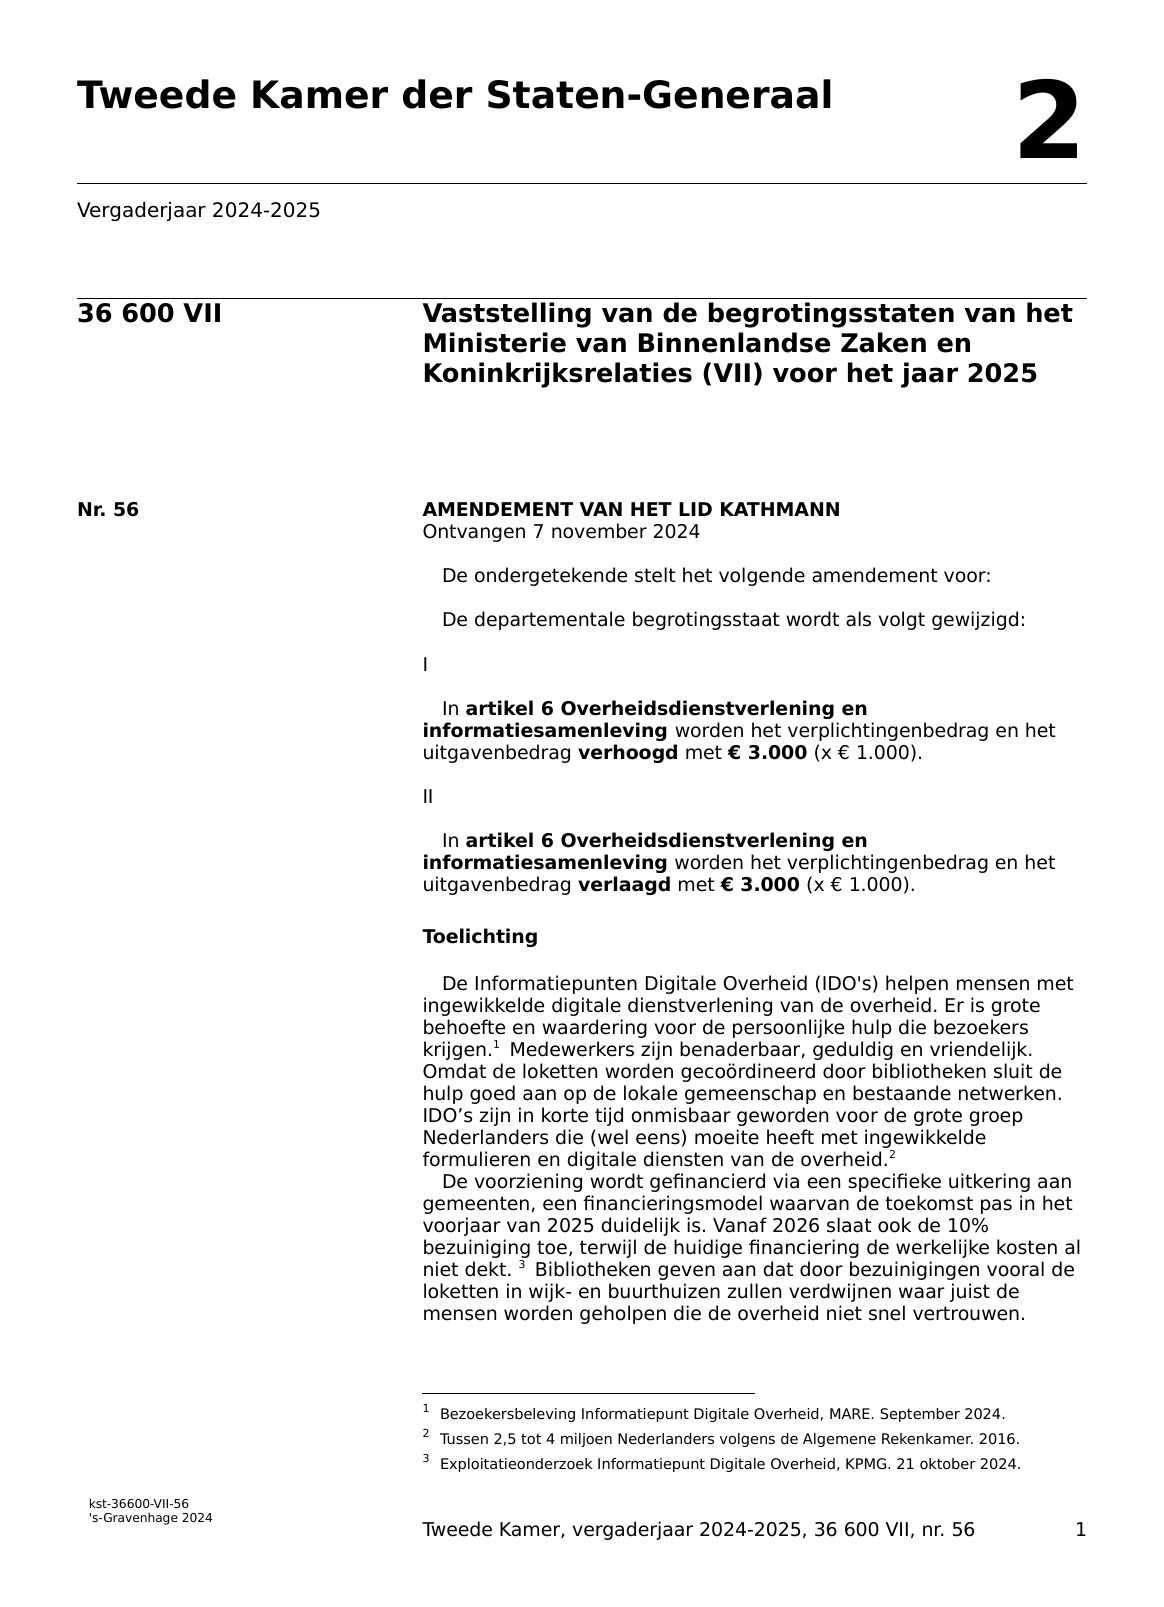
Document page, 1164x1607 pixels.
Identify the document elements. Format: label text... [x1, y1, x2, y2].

text De departementale begrotingsstaat wordt als volgt gewijzigd: [422, 609, 1087, 631]
text Bezoekersbeleving Informatiepunt Digitale Overheid, MARE. September 2024. [422, 1402, 1087, 1424]
text In artikel 6 Overheidsdienstverlening en informatiesamenleving worden het verplichtingenbedrag en het uitgavenbedrag verlaagd met € 3.000 (x € 1.000). [422, 830, 1087, 896]
table_header Tweede Kamer der Staten-Generaal [77, 59, 886, 183]
text kst-36600-VII-56 [88, 1497, 323, 1511]
text 's-Gravenhage 2024 [88, 1511, 323, 1525]
text De ondergetekende stelt het volgende amendement voor: [422, 565, 1087, 587]
subtitle 36 600 VII Vaststelling van de begrotingsstaten van het Ministerie van Binnenlandse Zaken en Koninkrijksrelaties (VII) voor het jaar 2025 [77, 299, 1087, 388]
text Exploitatieonderzoek Informatiepunt Digitale Overheid, KPMG. 21 oktober 2024. [422, 1452, 1087, 1474]
text I [422, 653, 1087, 676]
subtitle Toelichting [422, 926, 1087, 948]
text II [422, 786, 1087, 808]
table_header 2 [886, 59, 1087, 183]
text De Informatiepunten Digitale Overheid (IDO's) helpen mensen met ingewikkelde digitale dienstverlening van de overheid. Er is grote behoefte en waardering voor de persoonlijke hulp die bezoekers krijgen. Medewerkers zijn benaderbaar, geduldig en vriendelijk. Omdat de loketten worden gecoördineerd door bibliotheken sluit de hulp goed aan op de lokale gemeenschap en bestaande netwerken. IDO’s zijn in korte tijd onmisbaar geworden voor de grote groep Nederlanders die (wel eens) moeite heeft met ingewikkelde formulieren en digitale diensten van de overheid. [422, 973, 1087, 1171]
text In artikel 6 Overheidsdienstverlening en informatiesamenleving worden het verplichtingenbedrag en het uitgavenbedrag verhoogd met € 3.000 (x € 1.000). [422, 698, 1087, 764]
text Tussen 2,5 tot 4 miljoen Nederlanders volgens de Algemene Rekenkamer. 2016. [422, 1427, 1087, 1449]
text De voorziening wordt gefinancierd via een specifieke uitkering aan gemeenten, een financieringsmodel waarvan de toekomst pas in het voorjaar van 2025 duidelijk is. Vanaf 2026 slaat ook de 10% bezuiniging toe, terwijl de huidige financiering de werkelijke kosten al niet dekt. Bibliotheken geven aan dat door bezuinigingen vooral de loketten in wijk- en buurthuizen zullen verdwijnen waar juist de mensen worden geholpen die de overheid niet snel vertrouwen. [422, 1171, 1087, 1324]
table_cell Vergaderjaar 2024-2025 [77, 184, 1087, 298]
text Ontvangen 7 november 2024 [422, 521, 1087, 543]
subtitle Nr. 56 AMENDEMENT VAN HET LID KATHMANN [77, 499, 1087, 521]
